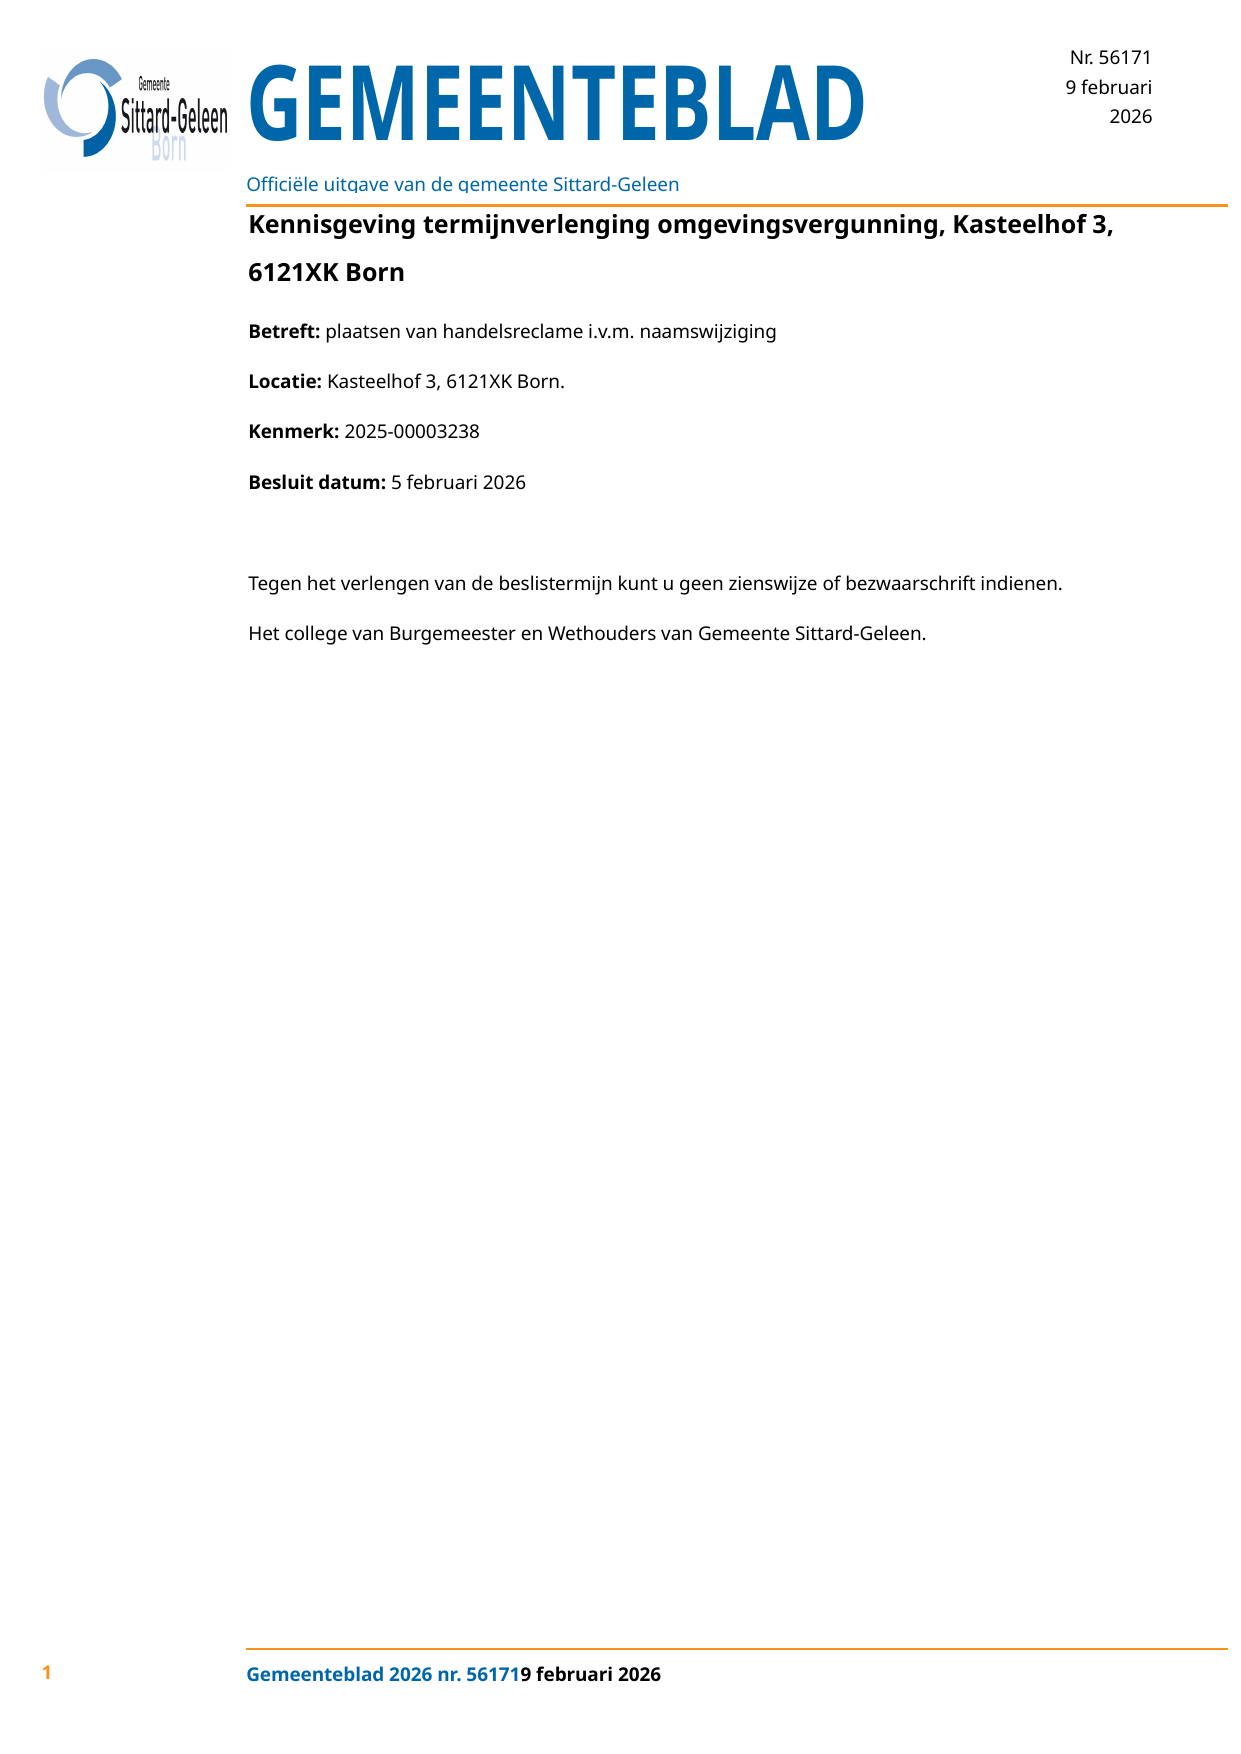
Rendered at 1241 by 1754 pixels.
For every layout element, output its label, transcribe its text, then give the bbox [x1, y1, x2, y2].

text Kenmerk: 2025-00003238 [248, 419, 1152, 444]
text Kennisgeving termijnverlenging omgevingsvergunning, Kasteelhof 3, 6121XK Born [248, 207, 1152, 288]
text Het college van Burgemeester en Wethouders van Gemeente Sittard-Geleen. [248, 620, 1152, 646]
text Betreft: plaatsen van handelsreclame i.v.m. naamswijziging [248, 318, 1152, 344]
text Locatie: Kasteelhof 3, 6121XK Born. [248, 368, 1152, 394]
text Besluit datum: 5 februari 2026 [248, 469, 1152, 495]
text Tegen het verlengen van de beslistermijn kunt u geen zienswijze of bezwaarschrift indienen. [248, 570, 1152, 596]
picture [41, 47, 231, 172]
